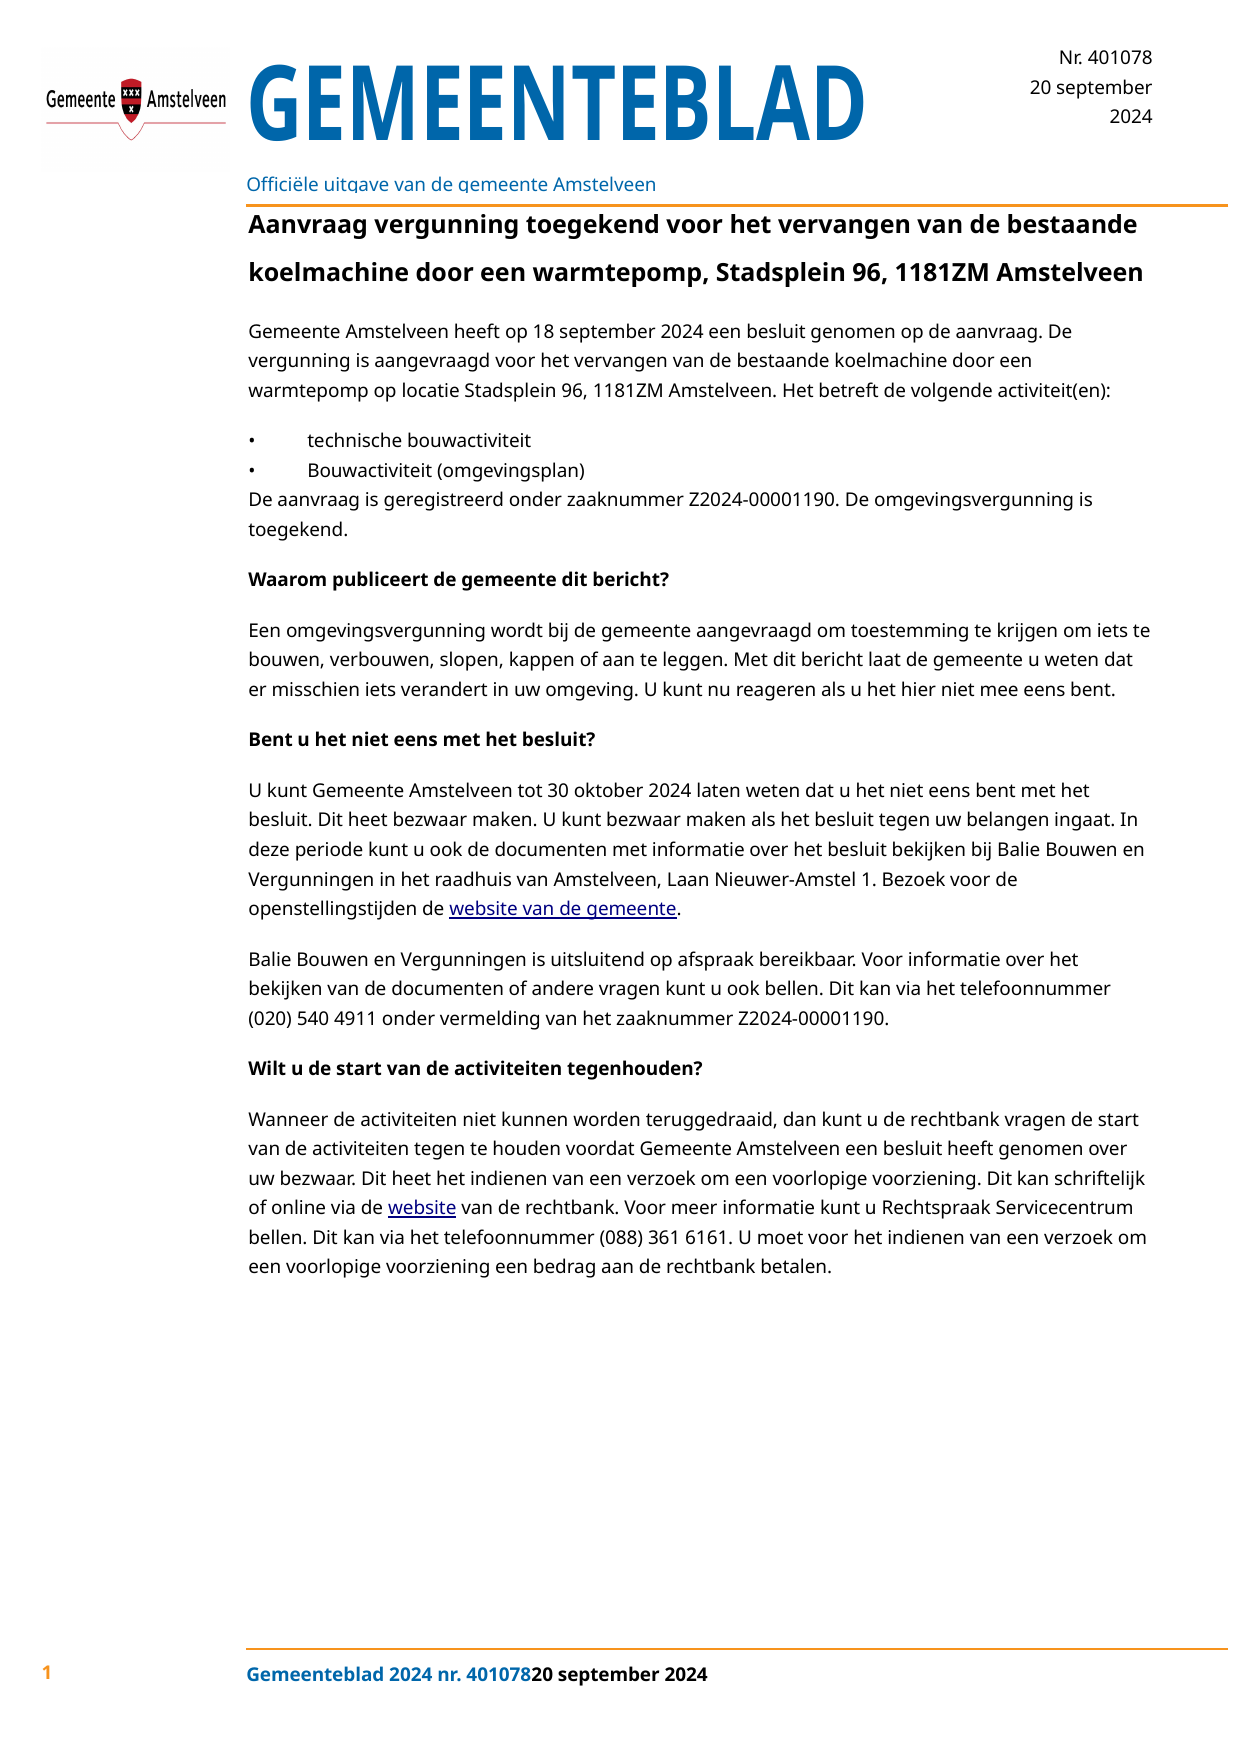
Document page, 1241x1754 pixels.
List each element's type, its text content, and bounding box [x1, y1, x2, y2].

text Wilt u de start van de activiteiten tegenhouden? [248, 1055, 1152, 1081]
text U kunt Gemeente Amstelveen tot 30 oktober 2024 laten weten dat u het niet eens bent met het besluit. Dit heet bezwaar maken. U kunt bezwaar maken als het besluit tegen uw belangen ingaat. In deze periode kunt u ook de documenten met informatie over het besluit bekijken bij Balie Bouwen en Vergunningen in het raadhuis van Amstelveen, Laan Nieuwer-Amstel 1. Bezoek voor de openstellingstijden de website van de gemeente. [248, 777, 1152, 921]
text Bent u het niet eens met het besluit? [248, 727, 1152, 752]
text Waarom publiceert de gemeente dit bericht? [248, 567, 1152, 592]
text Een omgevingsvergunning wordt bij de gemeente aangevraagd om toestemming te krijgen om iets te bouwen, verbouwen, slopen, kappen of aan te leggen. Met dit bericht laat de gemeente u weten dat er misschien iets verandert in uw omgeving. U kunt nu reageren als u het hier niet mee eens bent. [248, 617, 1152, 702]
list Bouwactiviteit (omgevingsplan) [248, 457, 1152, 483]
text De aanvraag is geregistreerd onder zaaknummer Z2024-00001190. De omgevingsvergunning is toegekend. [248, 487, 1152, 542]
text Aanvraag vergunning toegekend voor het vervangen van de bestaande koelmachine door een warmtepomp, Stadsplein 96, 1181ZM Amstelveen [248, 207, 1152, 288]
text Wanneer de activiteiten niet kunnen worden teruggedraaid, dan kunt u de rechtbank vragen de start van de activiteiten tegen te houden voordat Gemeente Amstelveen een besluit heeft genomen over uw bezwaar. Dit heet het indienen van een verzoek om een voorlopige voorziening. Dit kan schriftelijk of online via de website van de rechtbank. Voor meer informatie kunt u Rechtspraak Servicecentrum bellen. Dit kan via het telefoonnummer (088) 361 6161. U moet voor het indienen van een verzoek om een voorlopige voorziening een bedrag aan de rechtbank betalen. [248, 1106, 1152, 1279]
list technische bouwactiviteit [248, 427, 1152, 453]
picture [41, 47, 231, 172]
text Gemeente Amstelveen heeft op 18 september 2024 een besluit genomen op de aanvraag. De vergunning is aangevraagd voor het vervangen van de bestaande koelmachine door een warmtepomp op locatie Stadsplein 96, 1181ZM Amstelveen. Het betreft de volgende activiteit(en): [248, 318, 1152, 403]
text Balie Bouwen en Vergunningen is uitsluitend op afspraak bereikbaar. Voor informatie over het bekijken van de documenten of andere vragen kunt u ook bellen. Dit kan via het telefoonnummer (020) 540 4911 onder vermelding van het zaaknummer Z2024-00001190. [248, 946, 1152, 1031]
